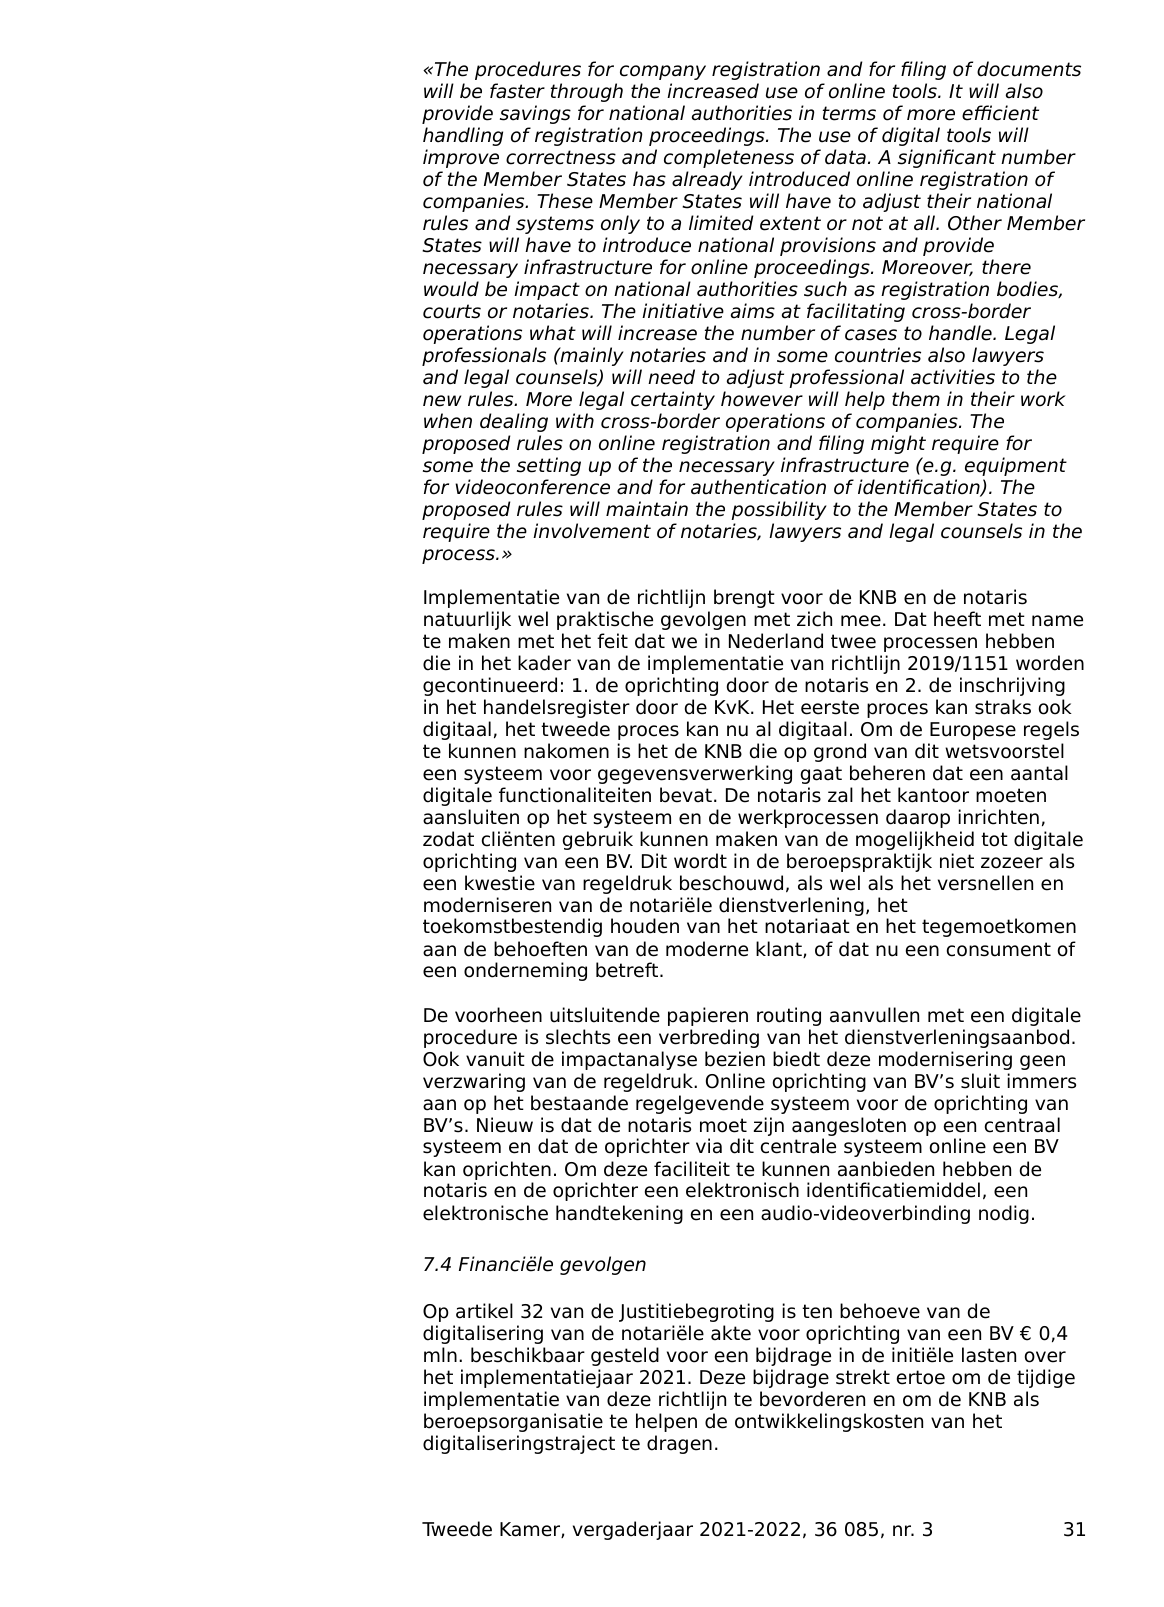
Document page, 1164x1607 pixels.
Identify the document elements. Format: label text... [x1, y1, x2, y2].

subtitle 7.4 Financiële gevolgen [422, 1254, 1087, 1276]
text De voorheen uitsluitende papieren routing aanvullen met een digitale procedure is slechts een verbreding van het dienstverleningsaanbod. Ook vanuit de impactanalyse bezien biedt deze modernisering geen verzwaring van de regeldruk. Online oprichting van BV’s sluit immers aan op het bestaande regelgevende systeem voor de oprichting van BV’s. Nieuw is dat de notaris moet zijn aangesloten op een centraal systeem en dat de oprichter via dit centrale systeem online een BV kan oprichten. Om deze faciliteit te kunnen aanbieden hebben de notaris en de oprichter een elektronisch identificatiemiddel, een elektronische handtekening en een audio-videoverbinding nodig. [422, 1004, 1087, 1224]
text Implementatie van de richtlijn brengt voor de KNB en de notaris natuurlijk wel praktische gevolgen met zich mee. Dat heeft met name te maken met het feit dat we in Nederland twee processen hebben die in het kader van de implementatie van richtlijn 2019/1151 worden gecontinueerd: 1. de oprichting door de notaris en 2. de inschrijving in het handelsregister door de KvK. Het eerste proces kan straks ook digitaal, het tweede proces kan nu al digitaal. Om de Europese regels te kunnen nakomen is het de KNB die op grond van dit wetsvoorstel een systeem voor gegevensverwerking gaat beheren dat een aantal digitale functionaliteiten bevat. De notaris zal het kantoor moeten aansluiten op het systeem en de werkprocessen daarop inrichten, zodat cliënten gebruik kunnen maken van de mogelijkheid tot digitale oprichting van een BV. Dit wordt in de beroepspraktijk niet zozeer als een kwestie van regeldruk beschouwd, als wel als het versnellen en moderniseren van de notariële dienstverlening, het toekomstbestendig houden van het notariaat en het tegemoetkomen aan de behoeften van de moderne klant, of dat nu een consument of een onderneming betreft. [422, 587, 1087, 982]
text Op artikel 32 van de Justitiebegroting is ten behoeve van de digitalisering van de notariële akte voor oprichting van een BV € 0,4 mln. beschikbaar gesteld voor een bijdrage in de initiële lasten over het implementatiejaar 2021. Deze bijdrage strekt ertoe om de tijdige implementatie van deze richtlijn te bevorderen en om de KNB als beroepsorganisatie te helpen de ontwikkelingskosten van het digitaliseringstraject te dragen. [422, 1301, 1087, 1455]
text «The procedures for company registration and for filing of documents will be faster through the increased use of online tools. It will also provide savings for national authorities in terms of more efficient handling of registration proceedings. The use of digital tools will improve correctness and completeness of data. A significant number of the Member States has already introduced online registration of companies. These Member States will have to adjust their national rules and systems only to a limited extent or not at all. Other Member States will have to introduce national provisions and provide necessary infrastructure for online proceedings. Moreover, there would be impact on national authorities such as registration bodies, courts or notaries. The initiative aims at facilitating cross-border operations what will increase the number of cases to handle. Legal professionals (mainly notaries and in some countries also lawyers and legal counsels) will need to adjust professional activities to the new rules. More legal certainty however will help them in their work when dealing with cross-border operations of companies. The proposed rules on online registration and filing might require for some the setting up of the necessary infrastructure (e.g. equipment for videoconference and for authentication of identification). The proposed rules will maintain the possibility to the Member States to require the involvement of notaries, lawyers and legal counsels in the process.» [422, 59, 1087, 564]
